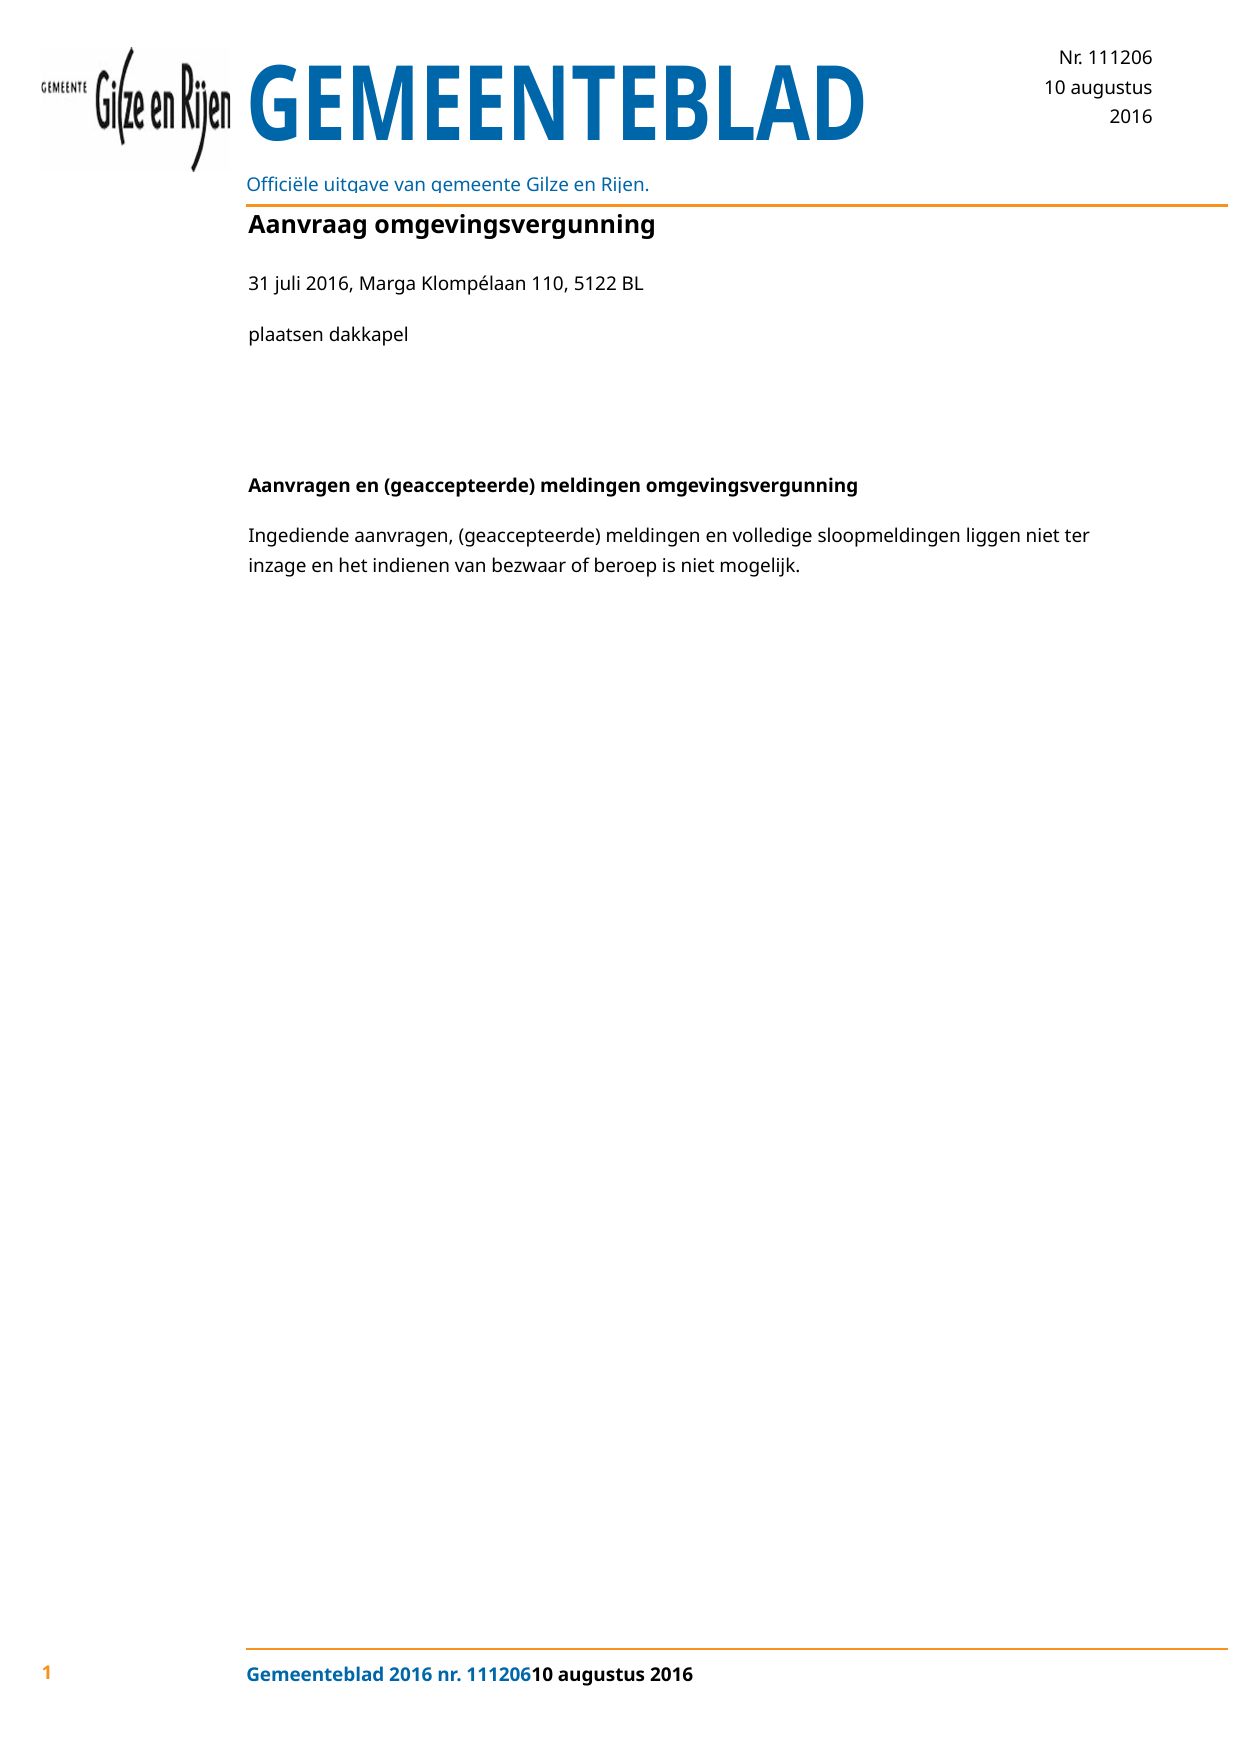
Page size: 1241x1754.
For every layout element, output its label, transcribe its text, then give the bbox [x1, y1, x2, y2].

text Ingediende aanvragen, (geaccepteerde) meldingen en volledige sloopmeldingen liggen niet ter inzage en het indienen van bezwaar of beroep is niet mogelijk. [248, 522, 1152, 578]
text Aanvragen en (geaccepteerde) meldingen omgevingsvergunning [248, 472, 1152, 498]
text plaatsen dakkapel [248, 321, 1152, 346]
picture [41, 47, 231, 172]
text Aanvraag omgevingsvergunning [248, 207, 1152, 241]
text 31 juli 2016, Marga Klompélaan 110, 5122 BL [248, 270, 1152, 296]
